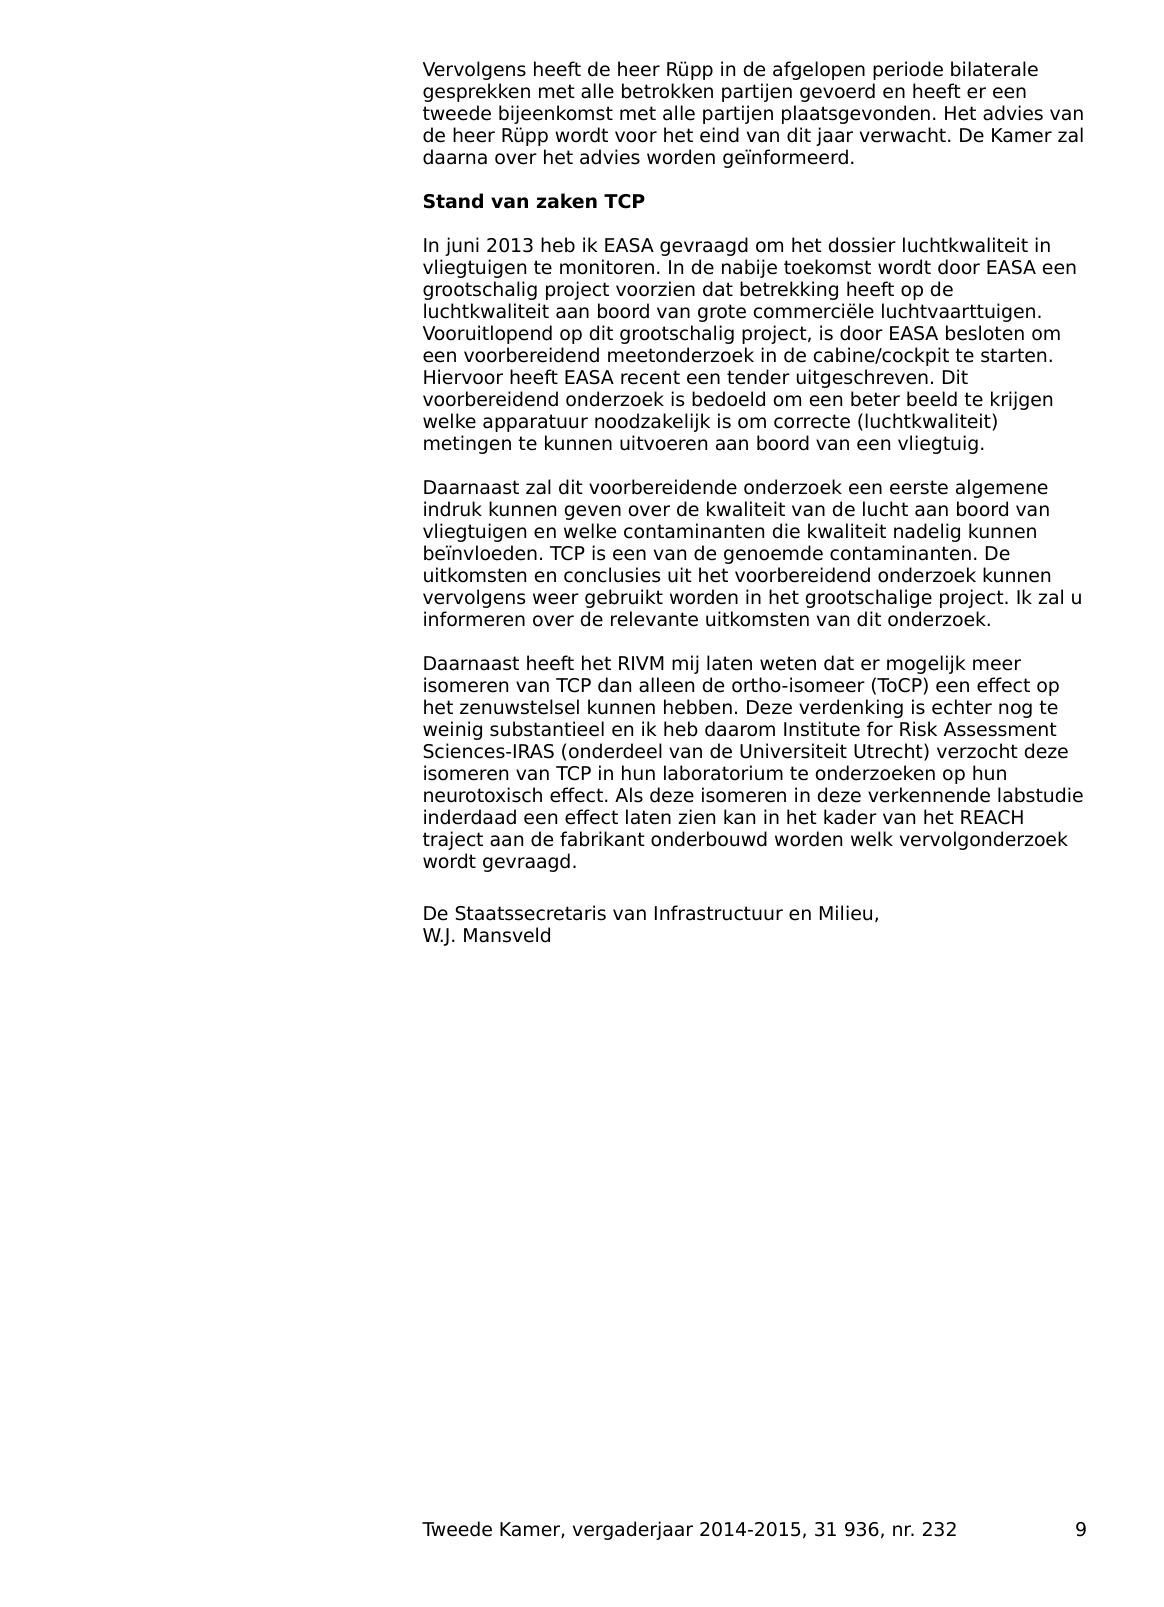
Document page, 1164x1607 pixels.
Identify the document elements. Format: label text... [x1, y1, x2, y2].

text Daarnaast zal dit voorbereidende onderzoek een eerste algemene indruk kunnen geven over de kwaliteit van de lucht aan boord van vliegtuigen en welke contaminanten die kwaliteit nadelig kunnen beïnvloeden. TCP is een van de genoemde contaminanten. De uitkomsten en conclusies uit het voorbereidend onderzoek kunnen vervolgens weer gebruikt worden in het grootschalige project. Ik zal u informeren over de relevante uitkomsten van dit onderzoek. [422, 477, 1087, 631]
subtitle Stand van zaken TCP [422, 191, 1087, 213]
text In juni 2013 heb ik EASA gevraagd om het dossier luchtkwaliteit in vliegtuigen te monitoren. In de nabije toekomst wordt door EASA een grootschalig project voorzien dat betrekking heeft op de luchtkwaliteit aan boord van grote commerciële luchtvaarttuigen. Vooruitlopend op dit grootschalig project, is door EASA besloten om een voorbereidend meetonderzoek in de cabine/cockpit te starten. Hiervoor heeft EASA recent een tender uitgeschreven. Dit voorbereidend onderzoek is bedoeld om een beter beeld te krijgen welke apparatuur noodzakelijk is om correcte (luchtkwaliteit) metingen te kunnen uitvoeren aan boord van een vliegtuig. [422, 235, 1087, 455]
text De Staatssecretaris van Infrastructuur en Milieu, W.J. Mansveld [422, 903, 1087, 947]
text Vervolgens heeft de heer Rüpp in de afgelopen periode bilaterale gesprekken met alle betrokken partijen gevoerd en heeft er een tweede bijeenkomst met alle partijen plaatsgevonden. Het advies van de heer Rüpp wordt voor het eind van dit jaar verwacht. De Kamer zal daarna over het advies worden geïnformeerd. [422, 59, 1087, 169]
text Daarnaast heeft het RIVM mij laten weten dat er mogelijk meer isomeren van TCP dan alleen de ortho-isomeer (ToCP) een effect op het zenuwstelsel kunnen hebben. Deze verdenking is echter nog te weinig substantieel en ik heb daarom Institute for Risk Assessment Sciences-IRAS (onderdeel van de Universiteit Utrecht) verzocht deze isomeren van TCP in hun laboratorium te onderzoeken op hun neurotoxisch effect. Als deze isomeren in deze verkennende labstudie inderdaad een effect laten zien kan in het kader van het REACH traject aan de fabrikant onderbouwd worden welk vervolgonderzoek wordt gevraagd. [422, 653, 1087, 873]
